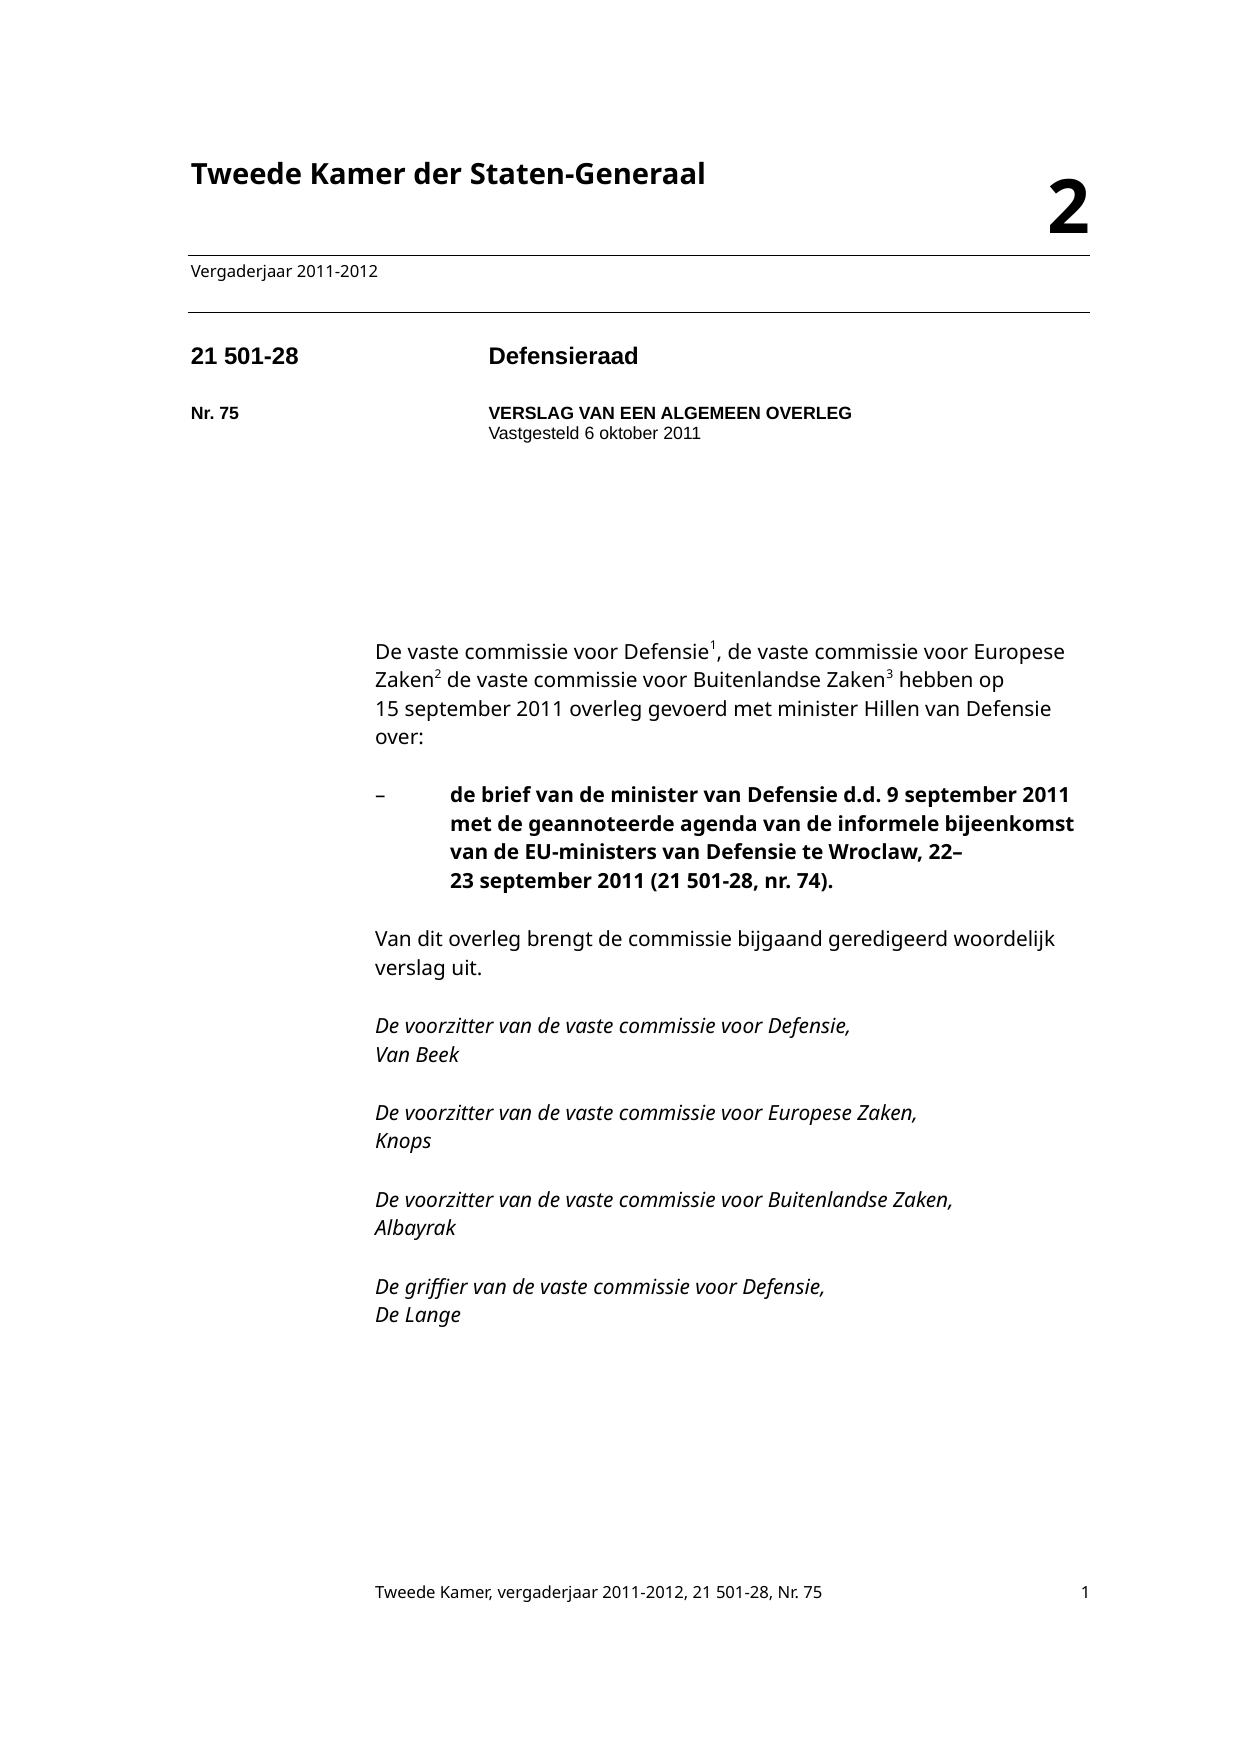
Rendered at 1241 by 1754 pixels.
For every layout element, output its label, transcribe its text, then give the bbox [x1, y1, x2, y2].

text De vaste commissie voor Defensie, de vaste commissie voor Europese Zaken de vaste commissie voor Buitenlandse Zaken hebben op 15 september 2011 overleg gevoerd met minister Hillen van Defensie over: [375, 637, 1090, 751]
text De voorzitter van de vaste commissie voor Buitenlandse Zaken, [375, 1185, 1090, 1213]
table_header 2 [910, 150, 1090, 255]
text Van dit overleg brengt de commissie bijgaand geredigeerd woordelijk verslag uit. [375, 924, 1090, 981]
table_cell Nr. 75 [188, 399, 485, 518]
table_cell Vergaderjaar 2011-2012 [188, 256, 485, 312]
text Albayrak [375, 1213, 1090, 1242]
table_cell 21 501-28 [188, 339, 485, 399]
table_cell VERSLAG VAN EEN ALGEMEEN OVERLEG Vastgesteld 6 oktober 2011 [485, 399, 1090, 518]
text Knops [375, 1127, 1090, 1155]
text Van Beek [375, 1040, 1090, 1068]
text De Lange [375, 1300, 1090, 1329]
table_cell [485, 313, 1090, 339]
text De voorzitter van de vaste commissie voor Europese Zaken, [375, 1098, 1090, 1127]
table_cell [485, 256, 1090, 312]
text De griffier van de vaste commissie voor Defensie, [375, 1272, 1090, 1300]
table_cell [188, 313, 485, 339]
table_header Tweede Kamer der Staten-Generaal [188, 150, 909, 255]
text De voorzitter van de vaste commissie voor Defensie, [375, 1011, 1090, 1040]
list de brief van de minister van Defensie d.d. 9 september 2011 met de geannoteerde agenda van de informele bijeenkomst van de EU-ministers van Defensie te Wroclaw, 22–23 september 2011 (21 501-28, nr. 74). [375, 781, 1090, 894]
table_cell Defensieraad [485, 339, 1090, 399]
